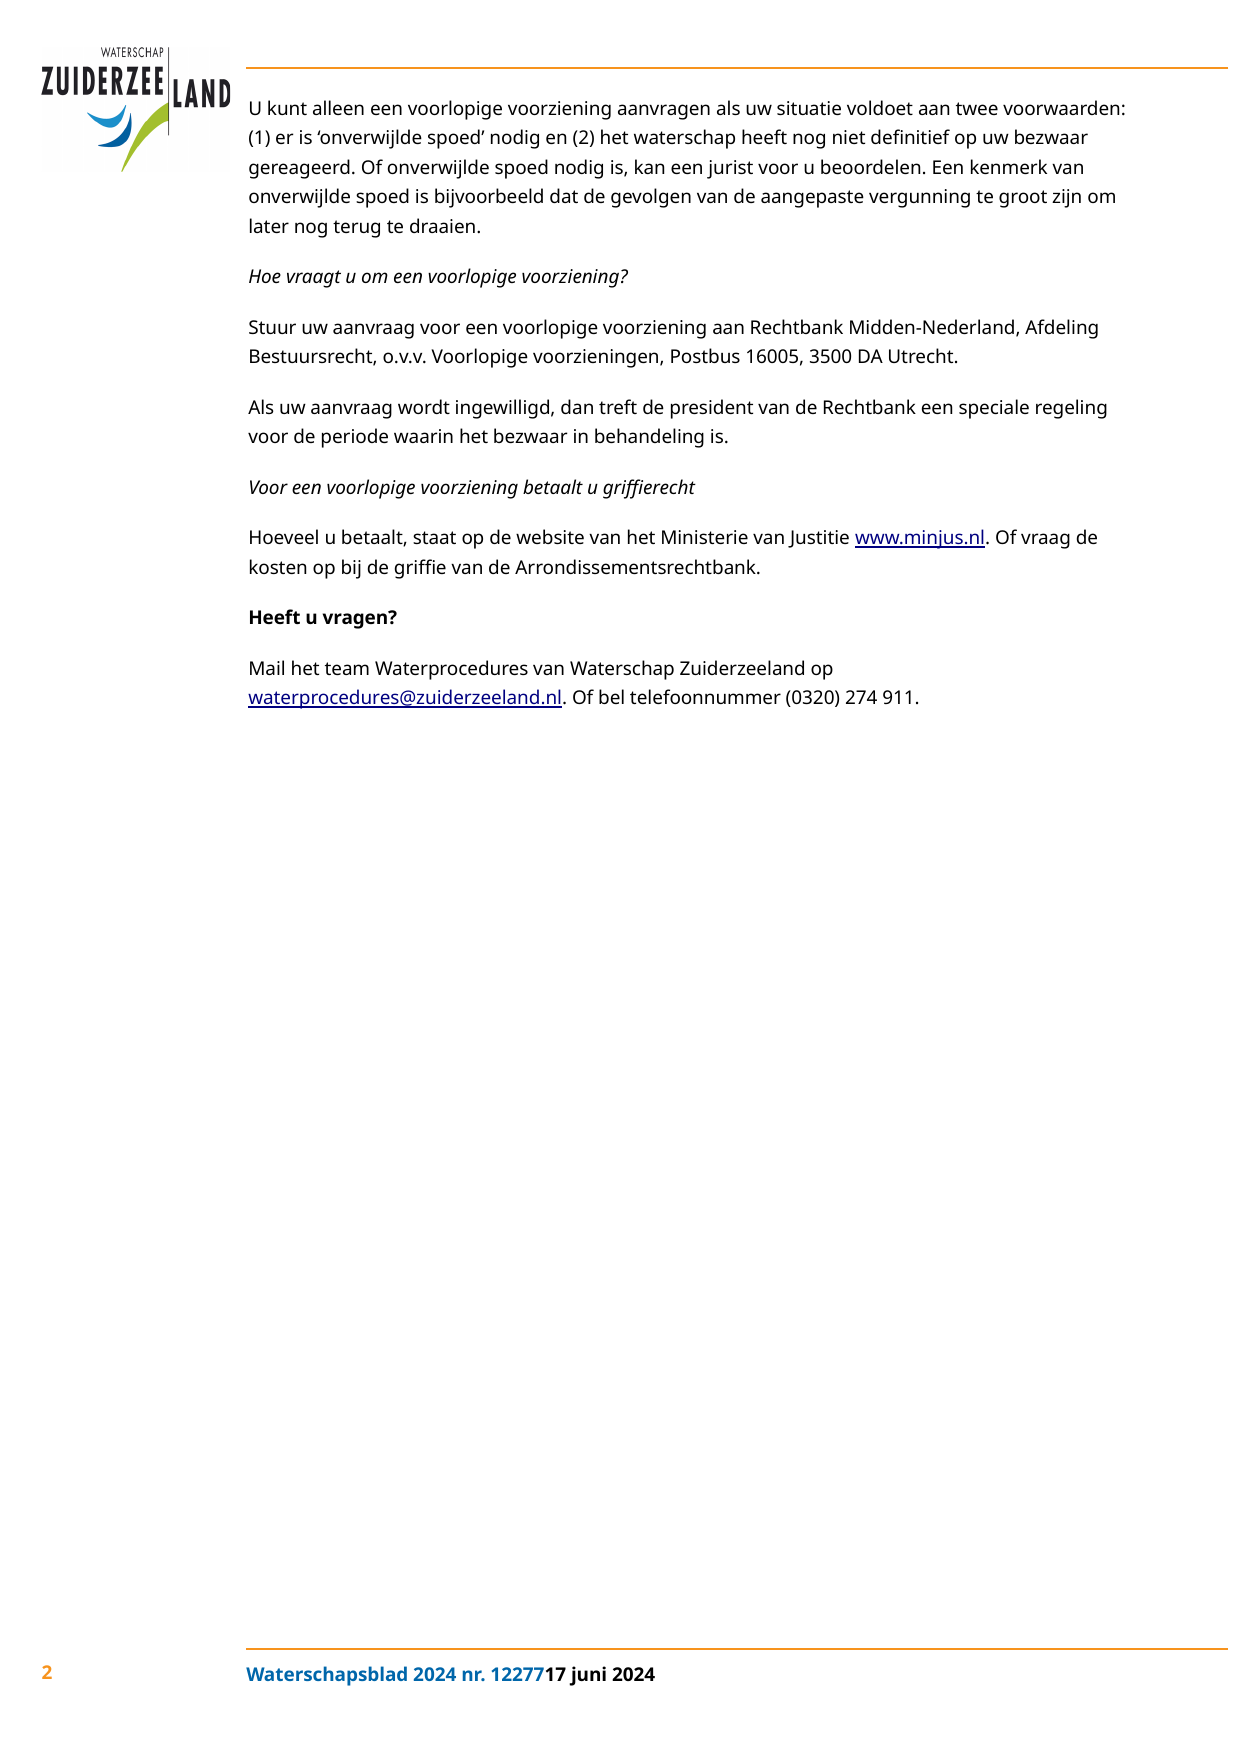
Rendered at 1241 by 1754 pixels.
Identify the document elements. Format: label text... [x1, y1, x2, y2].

text Hoeveel u betaalt, staat op de website van het Ministerie van Justitie www.minjus.nl. Of vraag de kosten op bij de griffie van de Arrondissementsrechtbank. [248, 524, 1152, 580]
text Heeft u vragen? [248, 604, 1152, 630]
text U kunt alleen een voorlopige voorziening aanvragen als uw situatie voldoet aan twee voorwaarden: (1) er is ‘onverwijlde spoed’ nodig en (2) het waterschap heeft nog niet definitief op uw bezwaar gereageerd. Of onverwijlde spoed nodig is, kan een jurist voor u beoordelen. Een kenmerk van onverwijlde spoed is bijvoorbeeld dat de gevolgen van de aangepaste vergunning te groot zijn om later nog terug te draaien. [248, 95, 1152, 239]
text Voor een voorlopige voorziening betaalt u griffierecht [248, 474, 1152, 500]
picture [41, 47, 231, 172]
text Als uw aanvraag wordt ingewilligd, dan treft de president van de Rechtbank een speciale regeling voor de periode waarin het bezwaar in behandeling is. [248, 394, 1152, 449]
text Stuur uw aanvraag voor een voorlopige voorziening aan Rechtbank Midden-Nederland, Afdeling Bestuursrecht, o.v.v. Voorlopige voorzieningen, Postbus 16005, 3500 DA Utrecht. [248, 314, 1152, 369]
text Mail het team Waterprocedures van Waterschap Zuiderzeeland op waterprocedures@zuiderzeeland.nl. Of bel telefoonnummer (0320) 274 911. [248, 655, 1152, 710]
text Hoe vraagt u om een voorlopige voorziening? [248, 263, 1152, 289]
